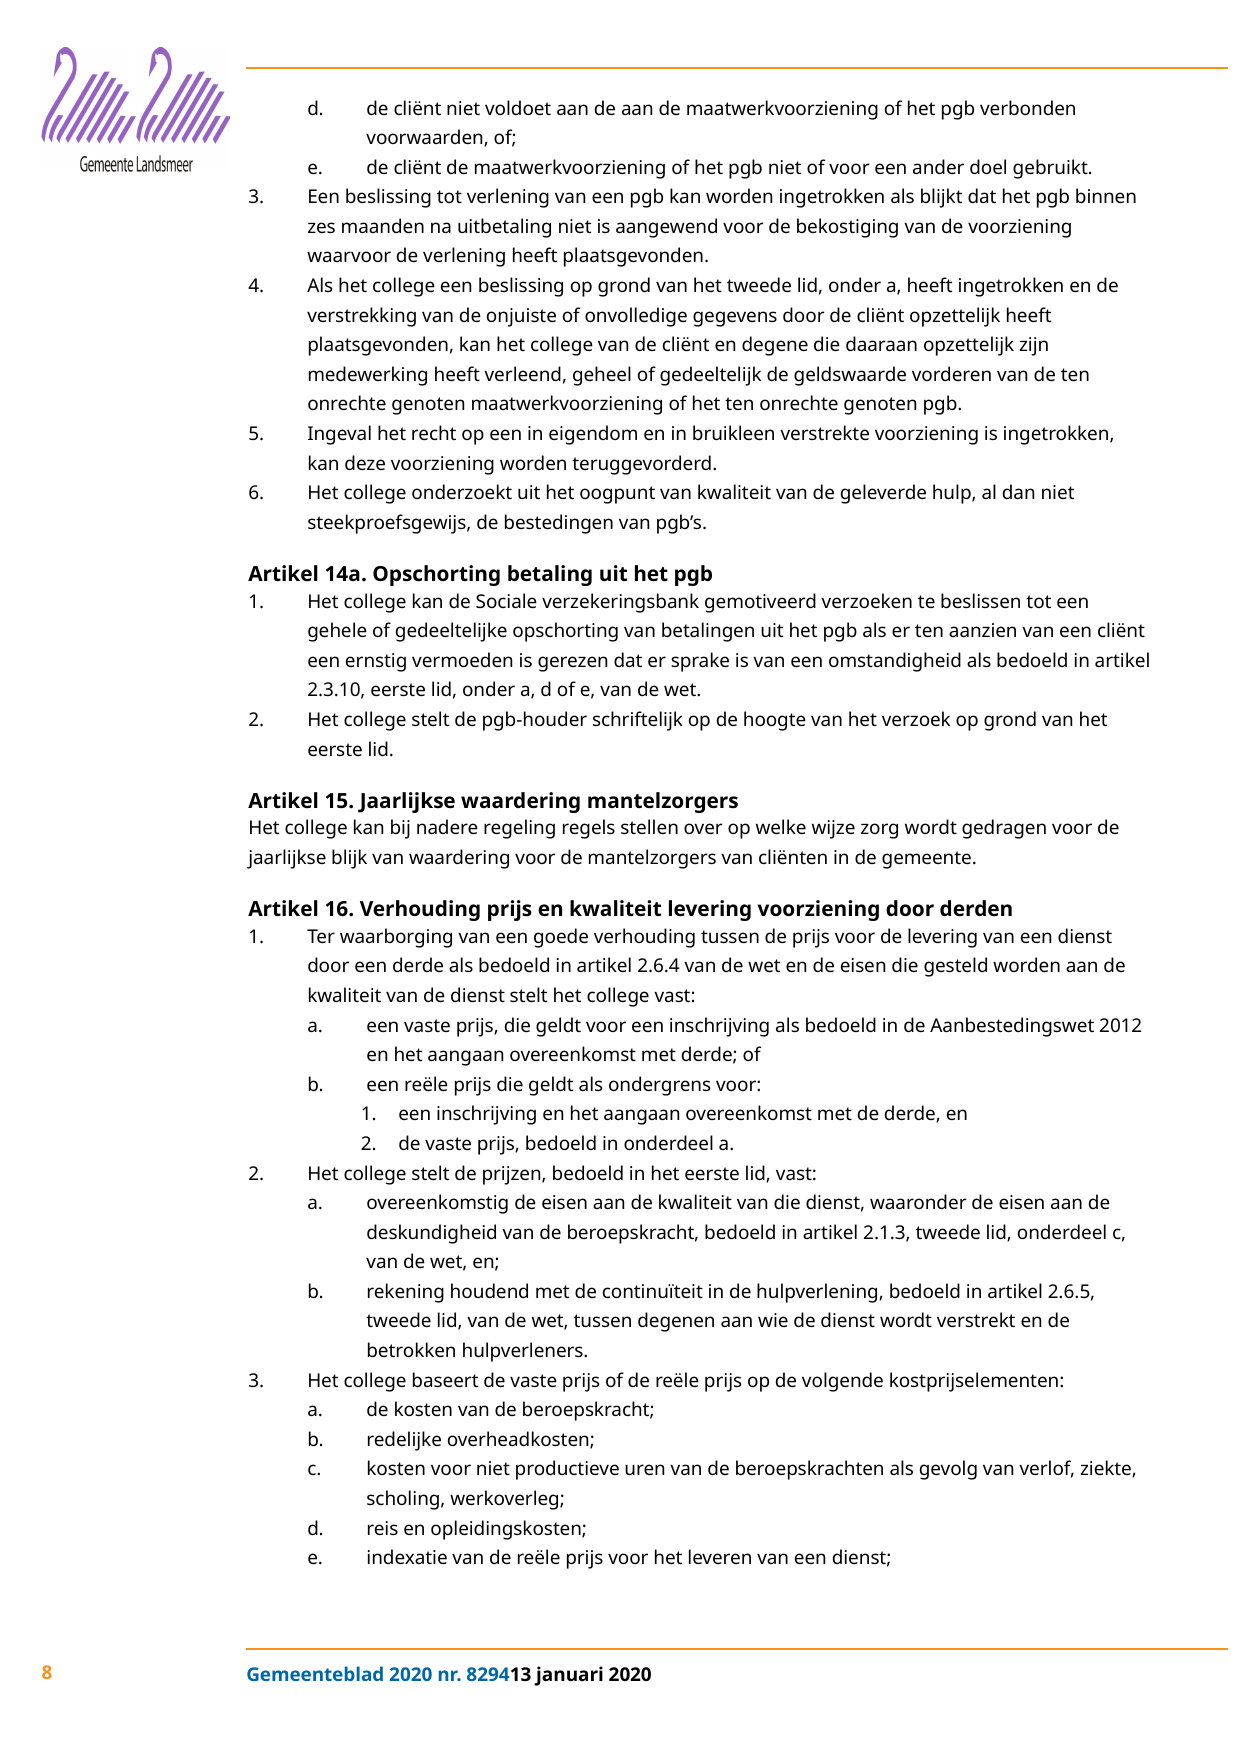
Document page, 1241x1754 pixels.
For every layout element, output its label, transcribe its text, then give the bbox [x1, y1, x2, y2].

list de cliënt niet voldoet aan de aan de maatwerkvoorziening of het pgb verbonden voorwaarden, of; [307, 95, 1152, 150]
list Als het college een beslissing op grond van het tweede lid, onder a, heeft ingetrokken en de verstrekking van de onjuiste of onvolledige gegevens door de cliënt opzettelijk heeft plaatsgevonden, kan het college van de cliënt en degene die daaraan opzettelijk zijn medewerking heeft verleend, geheel of gedeeltelijk de geldswaarde vorderen van de ten onrechte genoten maatwerkvoorziening of het ten onrechte genoten pgb. [248, 272, 1152, 416]
list een vaste prijs, die geldt voor een inschrijving als bedoeld in de Aanbestedingswet 2012 en het aangaan overeenkomst met derde; of [307, 1012, 1152, 1067]
list Een beslissing tot verlening van een pgb kan worden ingetrokken als blijkt dat het pgb binnen zes maanden na uitbetaling niet is aangewend voor de bekostiging van de voorziening waarvoor de verlening heeft plaatsgevonden. [248, 183, 1152, 268]
list de cliënt de maatwerkvoorziening of het pgb niet of voor een ander doel gebruikt. [307, 154, 1152, 180]
list Het college baseert de vaste prijs of de reële prijs op de volgende kostprijselementen: [248, 1367, 1152, 1392]
picture [41, 47, 231, 172]
list de vaste prijs, bedoeld in onderdeel a. [361, 1130, 1152, 1156]
text Artikel 15. Jaarlijkse waardering mantelzorgers [248, 786, 1152, 814]
list rekening houdend met de continuïteit in de hulpverlening, bedoeld in artikel 2.6.5, tweede lid, van de wet, tussen degenen aan wie de dienst wordt verstrekt en de betrokken hulpverleners. [307, 1278, 1152, 1363]
list Het college onderzoekt uit het oogpunt van kwaliteit van de geleverde hulp, al dan niet steekproefsgewijs, de bestedingen van pgb’s. [248, 479, 1152, 535]
list Ter waarborging van een goede verhouding tussen de prijs voor de levering van een dienst door een derde als bedoeld in artikel 2.6.4 van de wet en de eisen die gesteld worden aan de kwaliteit van de dienst stelt het college vast: [248, 923, 1152, 1008]
list overeenkomstig de eisen aan de kwaliteit van die dienst, waaronder de eisen aan de deskundigheid van de beroepskracht, bedoeld in artikel 2.1.3, tweede lid, onderdeel c, van de wet, en; [307, 1189, 1152, 1274]
list Het college stelt de pgb-houder schriftelijk op de hoogte van het verzoek op grond van het eerste lid. [248, 706, 1152, 761]
list Het college stelt de prijzen, bedoeld in het eerste lid, vast: [248, 1160, 1152, 1185]
text Het college kan bij nadere regeling regels stellen over op welke wijze zorg wordt gedragen voor de jaarlijkse blijk van waardering voor de mantelzorgers van cliënten in de gemeente. [248, 814, 1152, 870]
list Het college kan de Sociale verzekeringsbank gemotiveerd verzoeken te beslissen tot een gehele of gedeeltelijke opschorting van betalingen uit het pgb als er ten aanzien van een cliënt een ernstig vermoeden is gerezen dat er sprake is van een omstandigheid als bedoeld in artikel 2.3.10, eerste lid, onder a, d of e, van de wet. [248, 588, 1152, 702]
list indexatie van de reële prijs voor het leveren van een dienst; [307, 1544, 1152, 1570]
list Ingeval het recht op een in eigendom en in bruikleen verstrekte voorziening is ingetrokken, kan deze voorziening worden teruggevorderd. [248, 420, 1152, 476]
list een inschrijving en het aangaan overeenkomst met de derde, en [361, 1101, 1152, 1126]
list een reële prijs die geldt als ondergrens voor: [307, 1071, 1152, 1097]
list reis en opleidingskosten; [307, 1515, 1152, 1540]
list kosten voor niet productieve uren van de beroepskrachten als gevolg van verlof, ziekte, scholing, werkoverleg; [307, 1456, 1152, 1511]
list redelijke overheadkosten; [307, 1426, 1152, 1452]
list de kosten van de beroepskracht; [307, 1396, 1152, 1422]
text Artikel 14a. Opschorting betaling uit het pgb [248, 559, 1152, 588]
text Artikel 16. Verhouding prijs en kwaliteit levering voorziening door derden [248, 894, 1152, 923]
